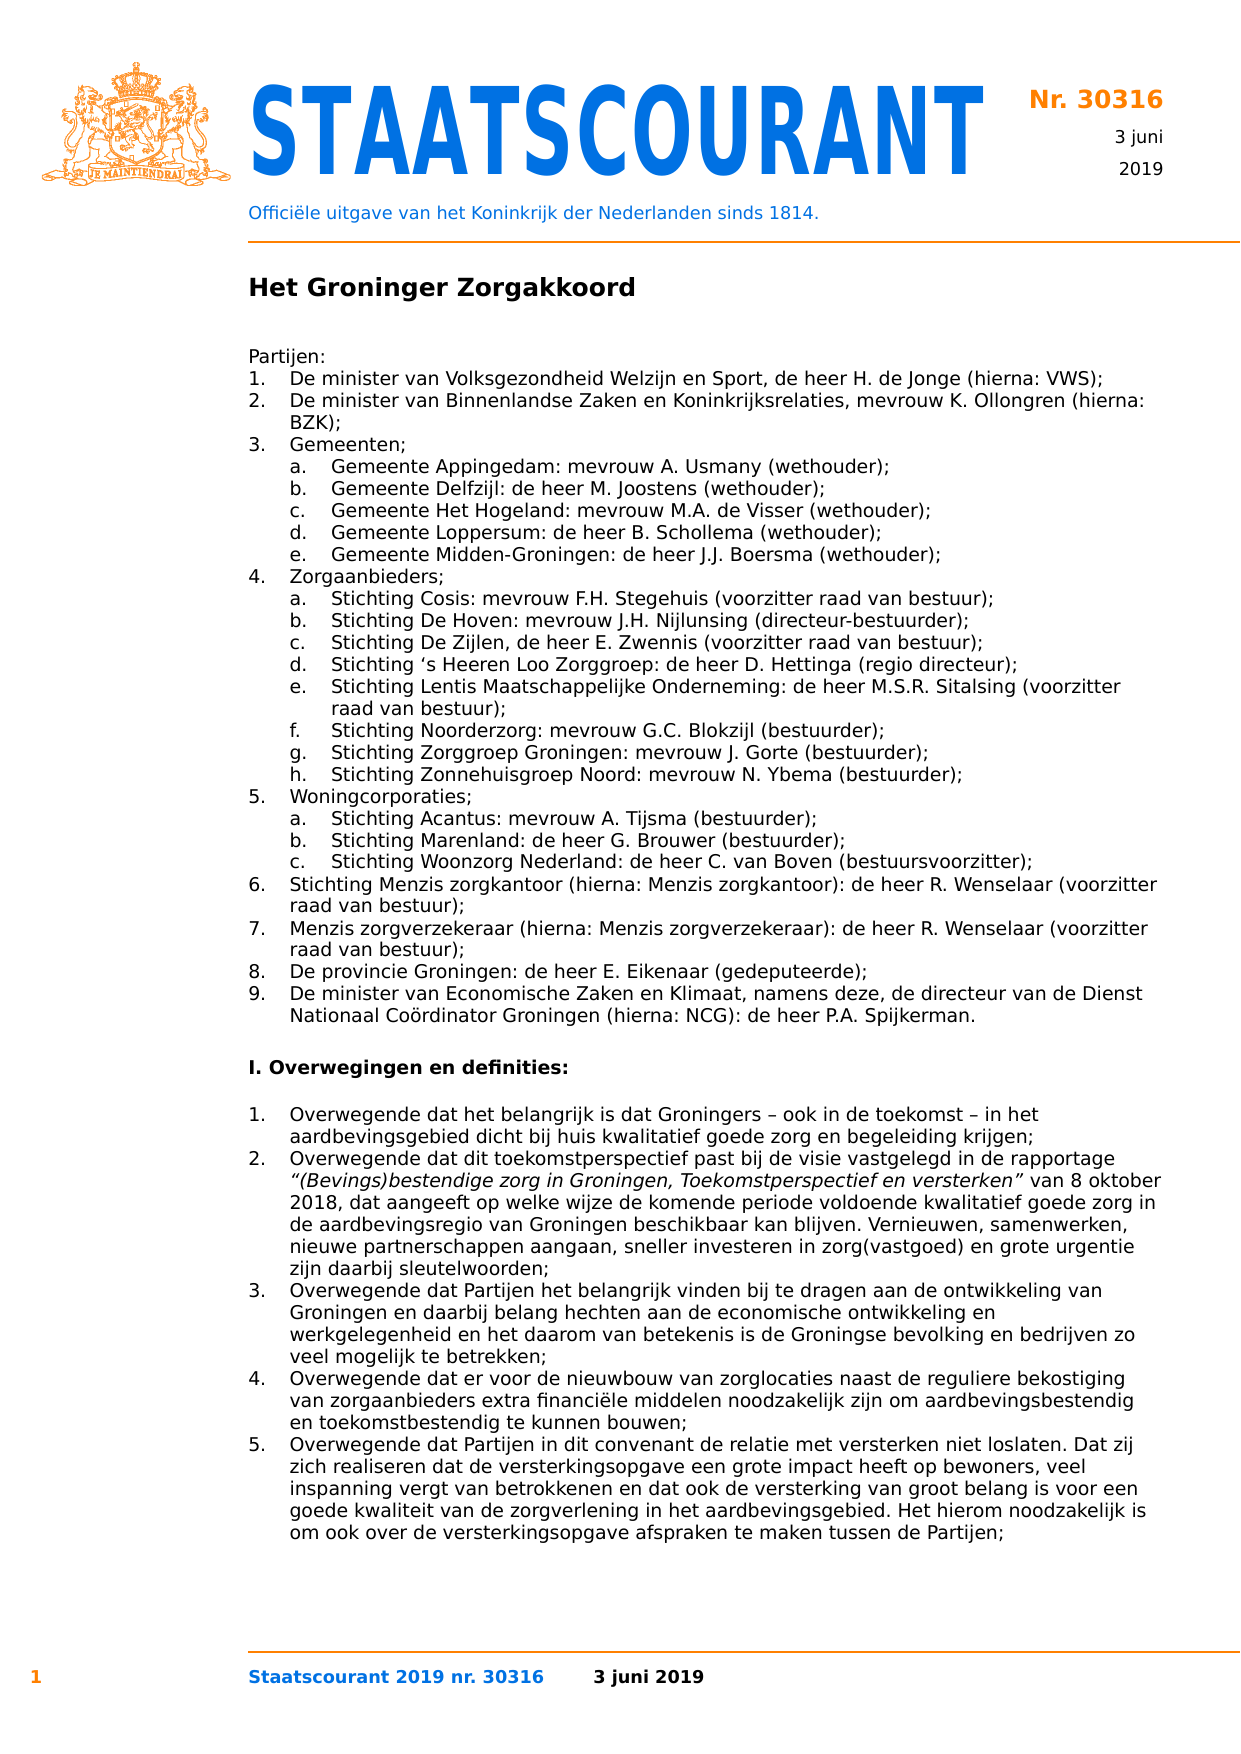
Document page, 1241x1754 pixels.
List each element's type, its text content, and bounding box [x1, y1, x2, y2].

text a. Stichting Cosis: mevrouw F.H. Stegehuis (voorzitter raad van bestuur); [289, 588, 1163, 610]
text d. Stichting ‘s Heeren Loo Zorggroep: de heer D. Hettinga (regio directeur); [289, 654, 1163, 676]
text 2. De minister van Binnenlandse Zaken en Koninkrijksrelaties, mevrouw K. Ollongren (hierna: BZK); [248, 390, 1163, 434]
text 8. De provincie Groningen: de heer E. Eikenaar (gedeputeerde); [248, 961, 1163, 983]
text g. Stichting Zorggroep Groningen: mevrouw J. Gorte (bestuurder); [289, 742, 1163, 763]
text c. Stichting De Zijlen, de heer E. Zwennis (voorzitter raad van bestuur); [289, 632, 1163, 654]
picture [41, 62, 231, 186]
text 3. Overwegende dat Partijen het belangrijk vinden bij te dragen aan de ontwikkeling van Groningen en daarbij belang hechten aan de economische ontwikkeling en werkgelegenheid en het daarom van betekenis is de Groningse bevolking en bedrijven zo veel mogelijk te betrekken; [248, 1280, 1163, 1368]
text 4. Overwegende dat er voor de nieuwbouw van zorglocaties naast de reguliere bekostiging van zorgaanbieders extra financiële middelen noodzakelijk zijn om aardbevingsbestendig en toekomstbestendig te kunnen bouwen; [248, 1368, 1163, 1434]
table_cell 3 juni [998, 121, 1240, 153]
subtitle Het Groninger Zorgakkoord [248, 273, 1163, 302]
text 7. Menzis zorgverzekeraar (hierna: Menzis zorgverzekeraar): de heer R. Wenselaar (voorzitter raad van bestuur); [248, 917, 1163, 961]
text 2. Overwegende dat dit toekomstperspectief past bij de visie vastgelegd in de rapportage “(Bevings)bestendige zorg in Groningen, Toekomstperspectief en versterken” van 8 oktober 2018, dat aangeeft op welke wijze de komende periode voldoende kwalitatief goede zorg in de aardbevingsregio van Groningen beschikbaar kan blijven. Vernieuwen, samenwerken, nieuwe partnerschappen aangaan, sneller investeren in zorg(vastgoed) en grote urgentie zijn daarbij sleutelwoorden; [248, 1148, 1163, 1280]
text c. Stichting Woonzorg Nederland: de heer C. van Boven (bestuursvoorzitter); [289, 851, 1163, 873]
subtitle I. Overwegingen en definities: [248, 1057, 1163, 1079]
table_cell Officiële uitgave van het Koninkrijk der Nederlanden sinds 1814. [248, 203, 1240, 241]
text 5. Overwegende dat Partijen in dit convenant de relatie met versterken niet loslaten. Dat zij zich realiseren dat de versterkingsopgave een grote impact heeft op bewoners, veel inspanning vergt van betrokkenen en dat ook de versterking van groot belang is voor een goede kwaliteit van de zorgverlening in het aardbevingsgebied. Het hierom noodzakelijk is om ook over de versterkingsopgave afspraken te maken tussen de Partijen; [248, 1434, 1163, 1544]
text a. Gemeente Appingedam: mevrouw A. Usmany (wethouder); [289, 456, 1163, 478]
text 3. Gemeenten; [248, 434, 1163, 456]
text e. Gemeente Midden-Groningen: de heer J.J. Boersma (wethouder); [289, 544, 1163, 566]
text 9. De minister van Economische Zaken en Klimaat, namens deze, de directeur van de Dienst Nationaal Coördinator Groningen (hierna: NCG): de heer P.A. Spijkerman. [248, 983, 1163, 1027]
text 6. Stichting Menzis zorgkantoor (hierna: Menzis zorgkantoor): de heer R. Wenselaar (voorzitter raad van bestuur); [248, 873, 1163, 917]
text 4. Zorgaanbieders; [248, 566, 1163, 588]
table_cell 2019 [998, 153, 1240, 203]
text 1. De minister van Volksgezondheid Welzijn en Sport, de heer H. de Jonge (hierna: VWS); [248, 368, 1163, 390]
text f. Stichting Noorderzorg: mevrouw G.C. Blokzijl (bestuurder); [289, 719, 1163, 742]
table_header STAATSCOURANT [248, 62, 998, 203]
text b. Stichting De Hoven: mevrouw J.H. Nijlunsing (directeur-bestuurder); [289, 610, 1163, 632]
text b. Stichting Marenland: de heer G. Brouwer (bestuurder); [289, 829, 1163, 851]
text d. Gemeente Loppersum: de heer B. Schollema (wethouder); [289, 522, 1163, 544]
text c. Gemeente Het Hogeland: mevrouw M.A. de Visser (wethouder); [289, 500, 1163, 522]
table_header [25, 62, 248, 241]
text 1. Overwegende dat het belangrijk is dat Groningers – ook in de toekomst – in het aardbevingsgebied dicht bij huis kwalitatief goede zorg en begeleiding krijgen; [248, 1104, 1163, 1148]
table_header Nr. 30316 [998, 62, 1240, 121]
text Partijen: [248, 346, 1163, 368]
text h. Stichting Zonnehuisgroep Noord: mevrouw N. Ybema (bestuurder); [289, 763, 1163, 786]
text a. Stichting Acantus: mevrouw A. Tijsma (bestuurder); [289, 807, 1163, 829]
text 5. Woningcorporaties; [248, 786, 1163, 807]
text b. Gemeente Delfzijl: de heer M. Joostens (wethouder); [289, 478, 1163, 500]
text e. Stichting Lentis Maatschappelijke Onderneming: de heer M.S.R. Sitalsing (voorzitter raad van bestuur); [289, 676, 1163, 719]
